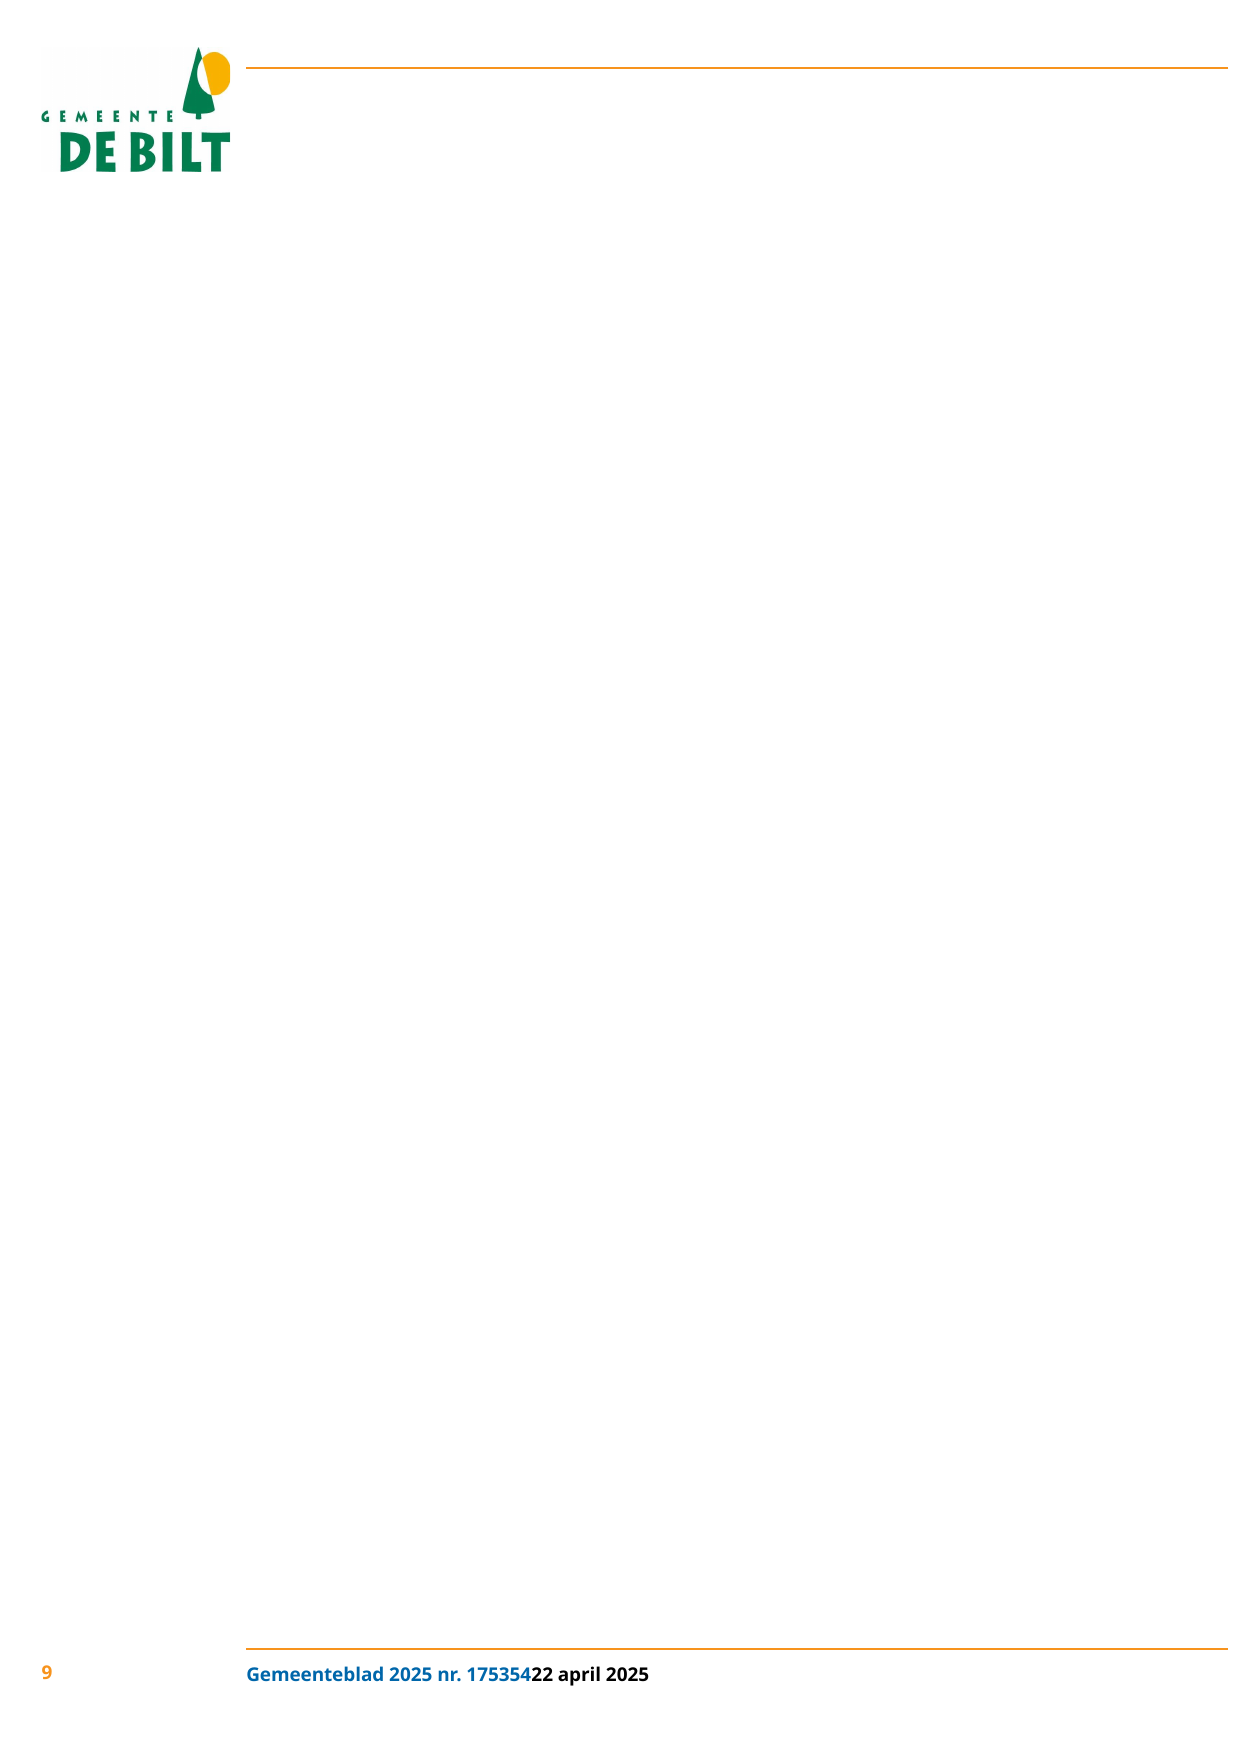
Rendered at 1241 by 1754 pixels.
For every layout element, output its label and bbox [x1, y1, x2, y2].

picture [41, 47, 231, 172]
